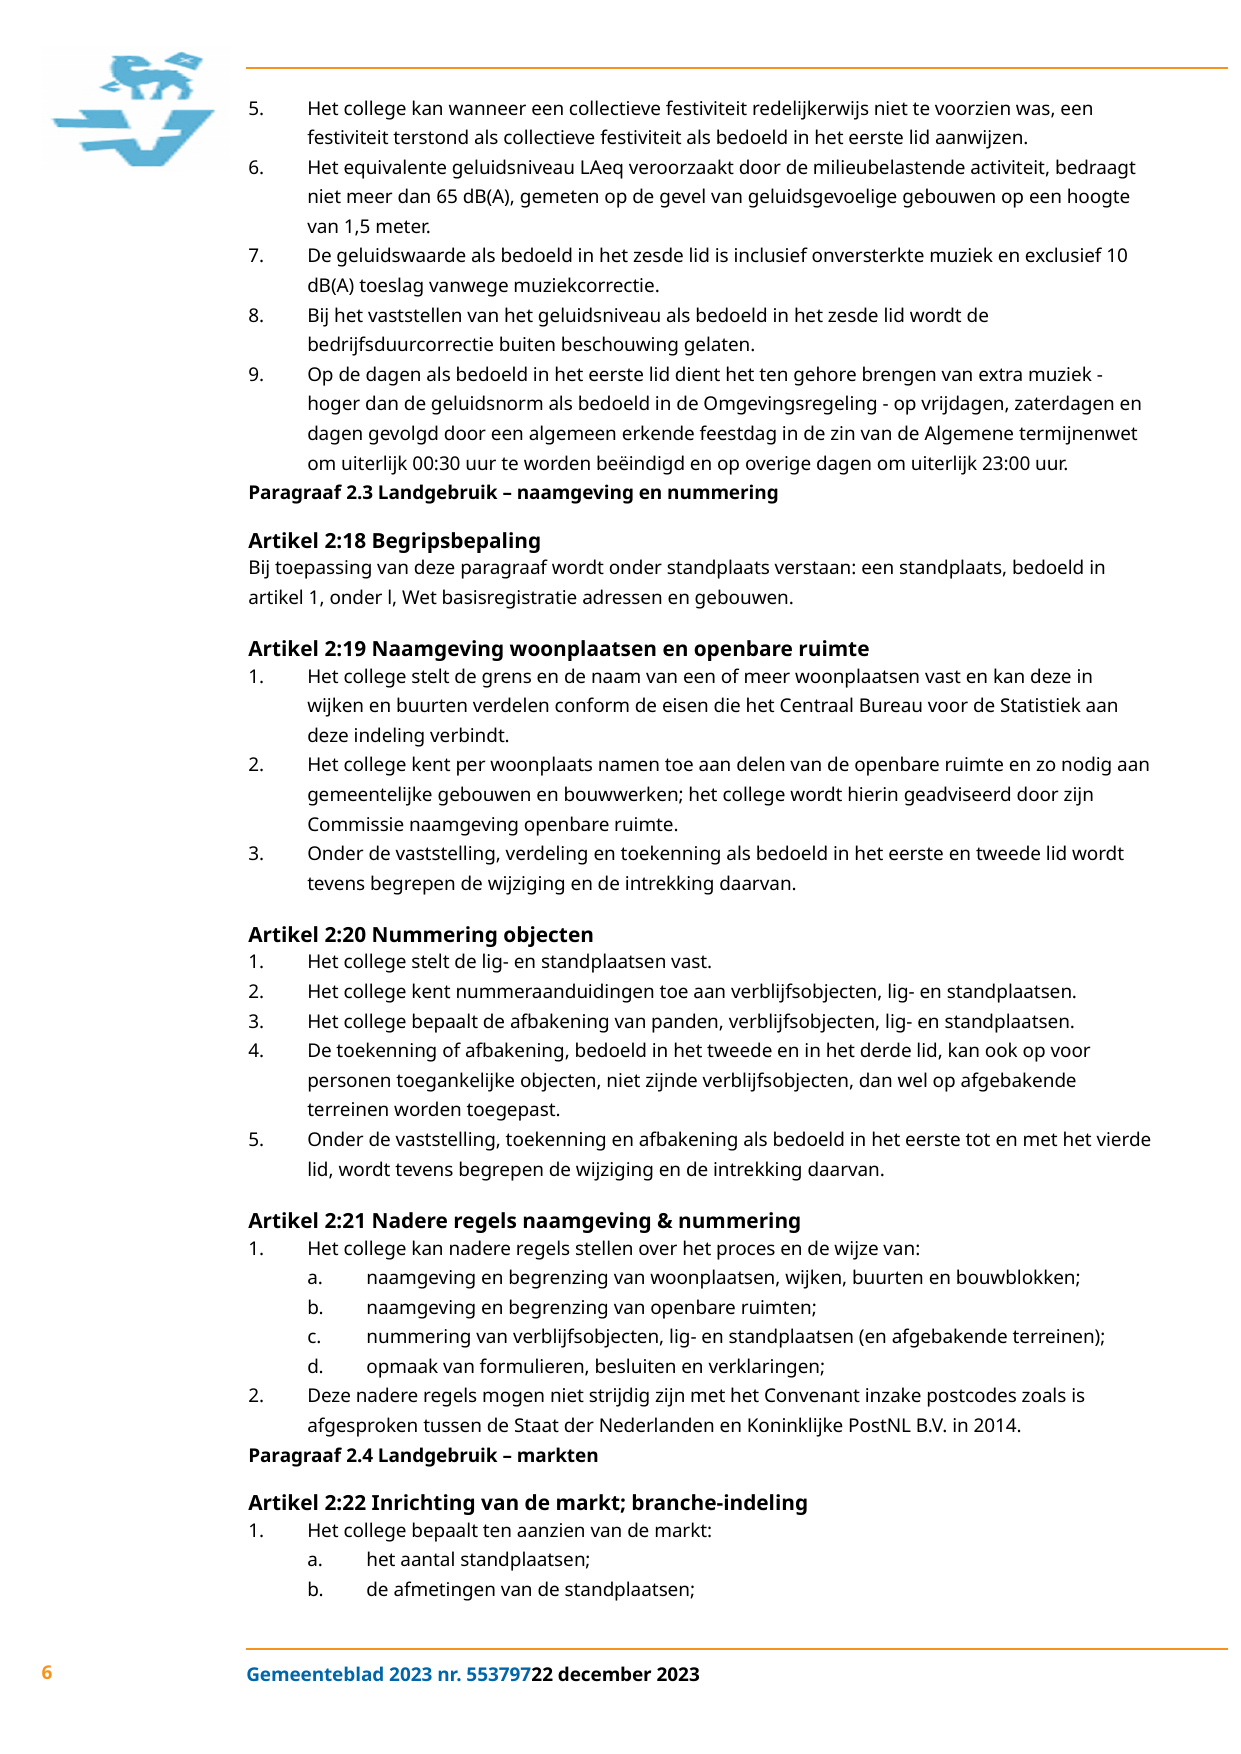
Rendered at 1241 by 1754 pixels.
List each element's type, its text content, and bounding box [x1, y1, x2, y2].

list het aantal standplaatsen; [307, 1546, 1152, 1572]
list Het college kent per woonplaats namen toe aan delen van de openbare ruimte en zo nodig aan gemeentelijke gebouwen en bouwwerken; het college wordt hierin geadviseerd door zijn Commissie naamgeving openbare ruimte. [248, 752, 1152, 836]
text Artikel 2:20 Nummering objecten [248, 920, 1152, 949]
text Paragraaf 2.4 Landgebruik – markten [248, 1442, 1152, 1467]
list de afmetingen van de standplaatsen; [307, 1576, 1152, 1602]
text Artikel 2:22 Inrichting van de markt; branche-indeling [248, 1488, 1152, 1517]
text Artikel 2:21 Nadere regels naamgeving & nummering [248, 1206, 1152, 1235]
text Bij toepassing van deze paragraaf wordt onder standplaats verstaan: een standplaats, bedoeld in artikel 1, onder l, Wet basisregistratie adressen en gebouwen. [248, 554, 1152, 610]
list naamgeving en begrenzing van openbare ruimten; [307, 1294, 1152, 1319]
list Op de dagen als bedoeld in het eerste lid dient het ten gehore brengen van extra muziek - hoger dan de geluidsnorm als bedoeld in de Omgevingsregeling - op vrijdagen, zaterdagen en dagen gevolgd door een algemeen erkende feestdag in de zin van de Algemene termijnenwet om uiterlijk 00:30 uur te worden beëindigd en op overige dagen om uiterlijk 23:00 uur. [248, 361, 1152, 476]
list Onder de vaststelling, verdeling en toekenning als bedoeld in het eerste en tweede lid wordt tevens begrepen de wijziging en de intrekking daarvan. [248, 840, 1152, 896]
list Het college kan nadere regels stellen over het proces en de wijze van: [248, 1235, 1152, 1260]
text Paragraaf 2.3 Landgebruik – naamgeving en nummering [248, 479, 1152, 505]
list Deze nadere regels mogen niet strijdig zijn met het Convenant inzake postcodes zoals is afgesproken tussen de Staat der Nederlanden en Koninklijke PostNL B.V. in 2014. [248, 1383, 1152, 1438]
text Artikel 2:19 Naamgeving woonplaatsen en openbare ruimte [248, 634, 1152, 663]
list De toekenning of afbakening, bedoeld in het tweede en in het derde lid, kan ook op voor personen toegankelijke objecten, niet zijnde verblijfsobjecten, dan wel op afgebakende terreinen worden toegepast. [248, 1037, 1152, 1122]
list opmaak van formulieren, besluiten en verklaringen; [307, 1353, 1152, 1379]
list Het college stelt de grens en de naam van een of meer woonplaatsen vast en kan deze in wijken en buurten verdelen conform de eisen die het Centraal Bureau voor de Statistiek aan deze indeling verbindt. [248, 663, 1152, 748]
list Bij het vaststellen van het geluidsniveau als bedoeld in het zesde lid wordt de bedrijfsduurcorrectie buiten beschouwing gelaten. [248, 302, 1152, 357]
list Het college bepaalt de afbakening van panden, verblijfsobjecten, lig- en standplaatsen. [248, 1008, 1152, 1034]
list De geluidswaarde als bedoeld in het zesde lid is inclusief onversterkte muziek en exclusief 10 dB(A) toeslag vanwege muziekcorrectie. [248, 243, 1152, 298]
list Het college stelt de lig- en standplaatsen vast. [248, 949, 1152, 974]
list Het equivalente geluidsniveau LAeq veroorzaakt door de milieubelastende activiteit, bedraagt niet meer dan 65 dB(A), gemeten op de gevel van geluidsgevoelige gebouwen op een hoogte van 1,5 meter. [248, 154, 1152, 239]
list Het college bepaalt ten aanzien van de markt: [248, 1517, 1152, 1542]
list Het college kent nummeraanduidingen toe aan verblijfsobjecten, lig- en standplaatsen. [248, 978, 1152, 1004]
list Onder de vaststelling, toekenning en afbakening als bedoeld in het eerste tot en met het vierde lid, wordt tevens begrepen de wijziging en de intrekking daarvan. [248, 1126, 1152, 1182]
list nummering van verblijfsobjecten, lig- en standplaatsen (en afgebakende terreinen); [307, 1323, 1152, 1349]
list Het college kan wanneer een collectieve festiviteit redelijkerwijs niet te voorzien was, een festiviteit terstond als collectieve festiviteit als bedoeld in het eerste lid aanwijzen. [248, 95, 1152, 150]
picture [41, 47, 231, 172]
list naamgeving en begrenzing van woonplaatsen, wijken, buurten en bouwblokken; [307, 1264, 1152, 1290]
text Artikel 2:18 Begripsbepaling [248, 526, 1152, 554]
